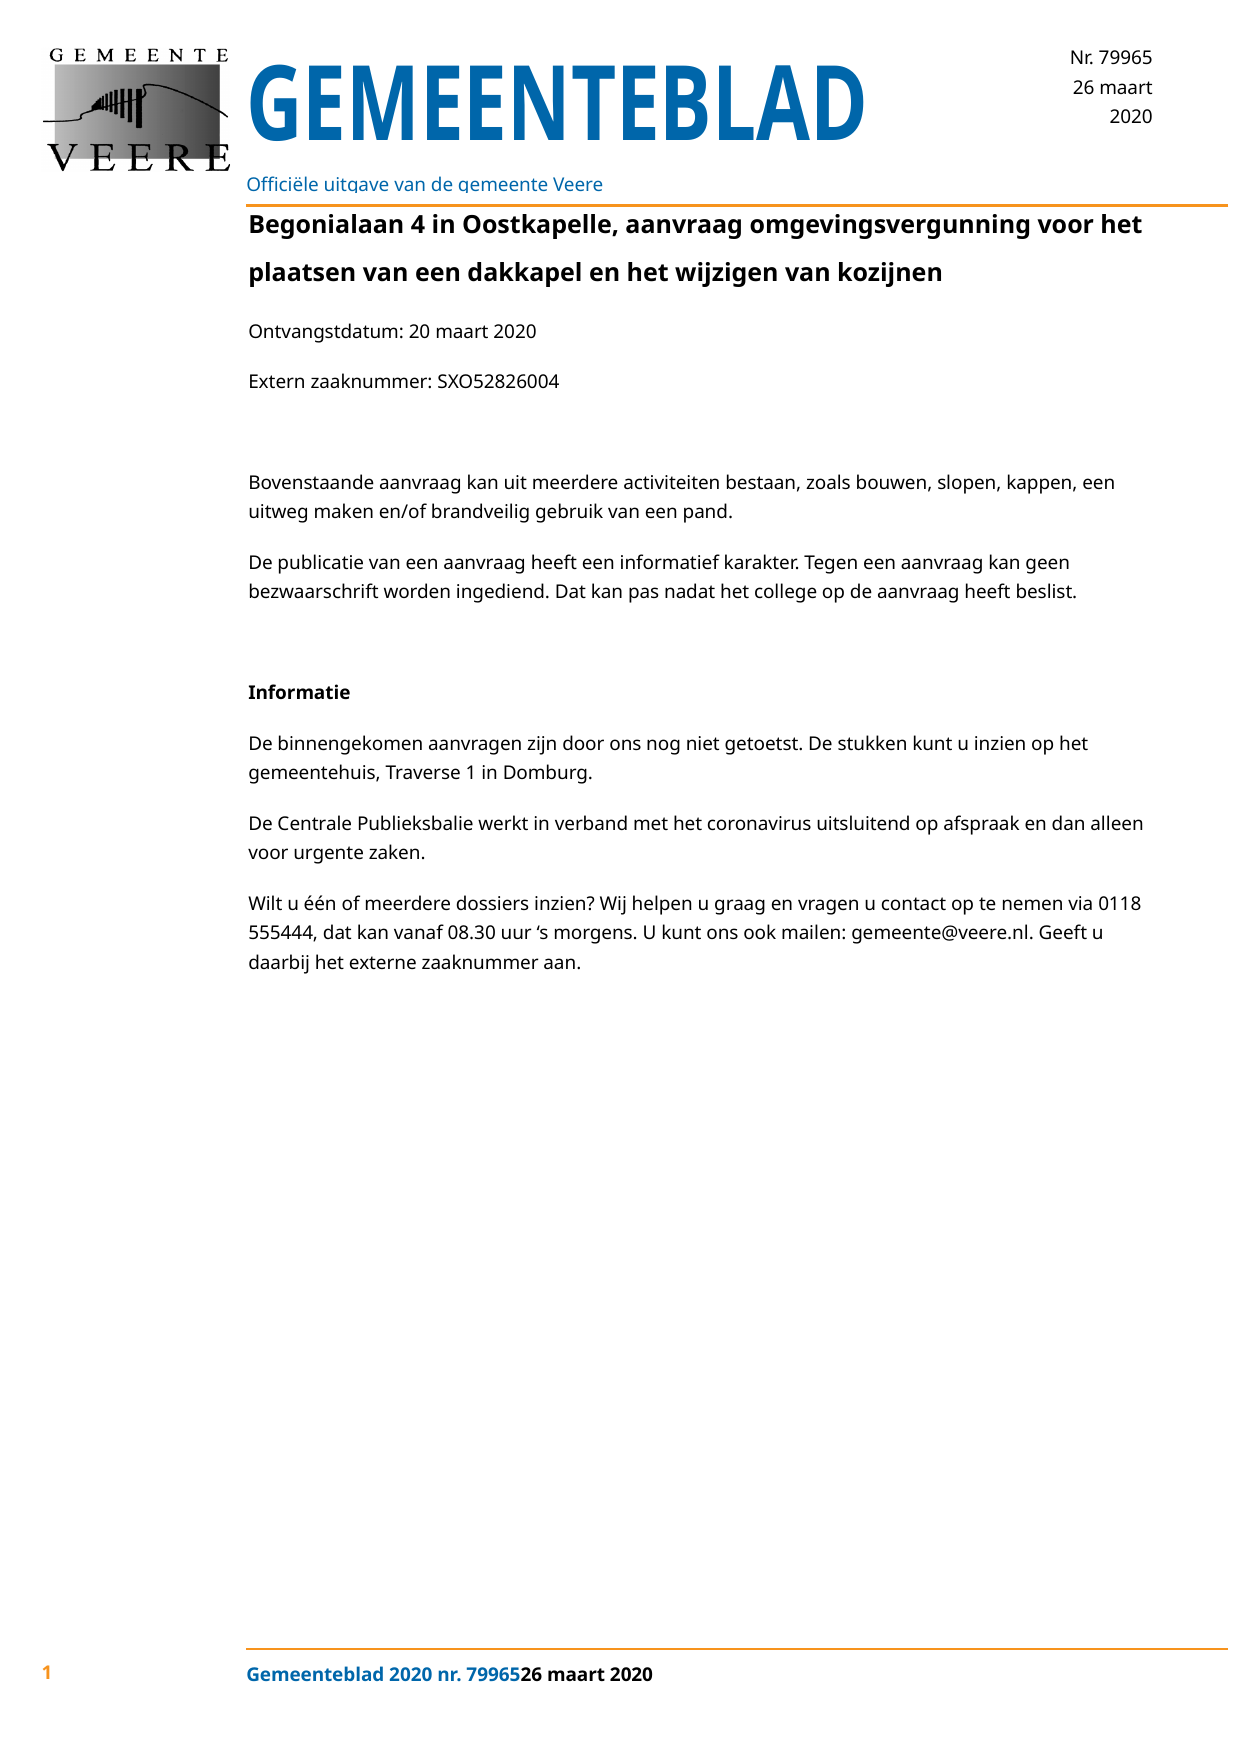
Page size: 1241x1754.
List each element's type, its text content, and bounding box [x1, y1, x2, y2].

text De publicatie van een aanvraag heeft een informatief karakter. Tegen een aanvraag kan geen bezwaarschrift worden ingediend. Dat kan pas nadat het college op de aanvraag heeft beslist. [248, 549, 1152, 604]
text Wilt u één of meerdere dossiers inzien? Wij helpen u graag en vragen u contact op te nemen via 0118 555444, dat kan vanaf 08.30 uur ‘s morgens. U kunt ons ook mailen: gemeente@veere.nl. Geeft u daarbij het externe zaaknummer aan. [248, 890, 1152, 975]
text Extern zaaknummer: SXO52826004 [248, 368, 1152, 394]
text Bovenstaande aanvraag kan uit meerdere activiteiten bestaan, zoals bouwen, slopen, kappen, een uitweg maken en/of brandveilig gebruik van een pand. [248, 469, 1152, 524]
text De binnengekomen aanvragen zijn door ons nog niet getoetst. De stukken kunt u inzien op het gemeentehuis, Traverse 1 in Domburg. [248, 730, 1152, 785]
text Begonialaan 4 in Oostkapelle, aanvraag omgevingsvergunning voor het plaatsen van een dakkapel en het wijzigen van kozijnen [248, 207, 1152, 288]
text Ontvangstdatum: 20 maart 2020 [248, 318, 1152, 344]
text Informatie [248, 679, 1152, 705]
picture [41, 47, 231, 172]
text De Centrale Publieksbalie werkt in verband met het coronavirus uitsluitend op afspraak en dan alleen voor urgente zaken. [248, 810, 1152, 865]
